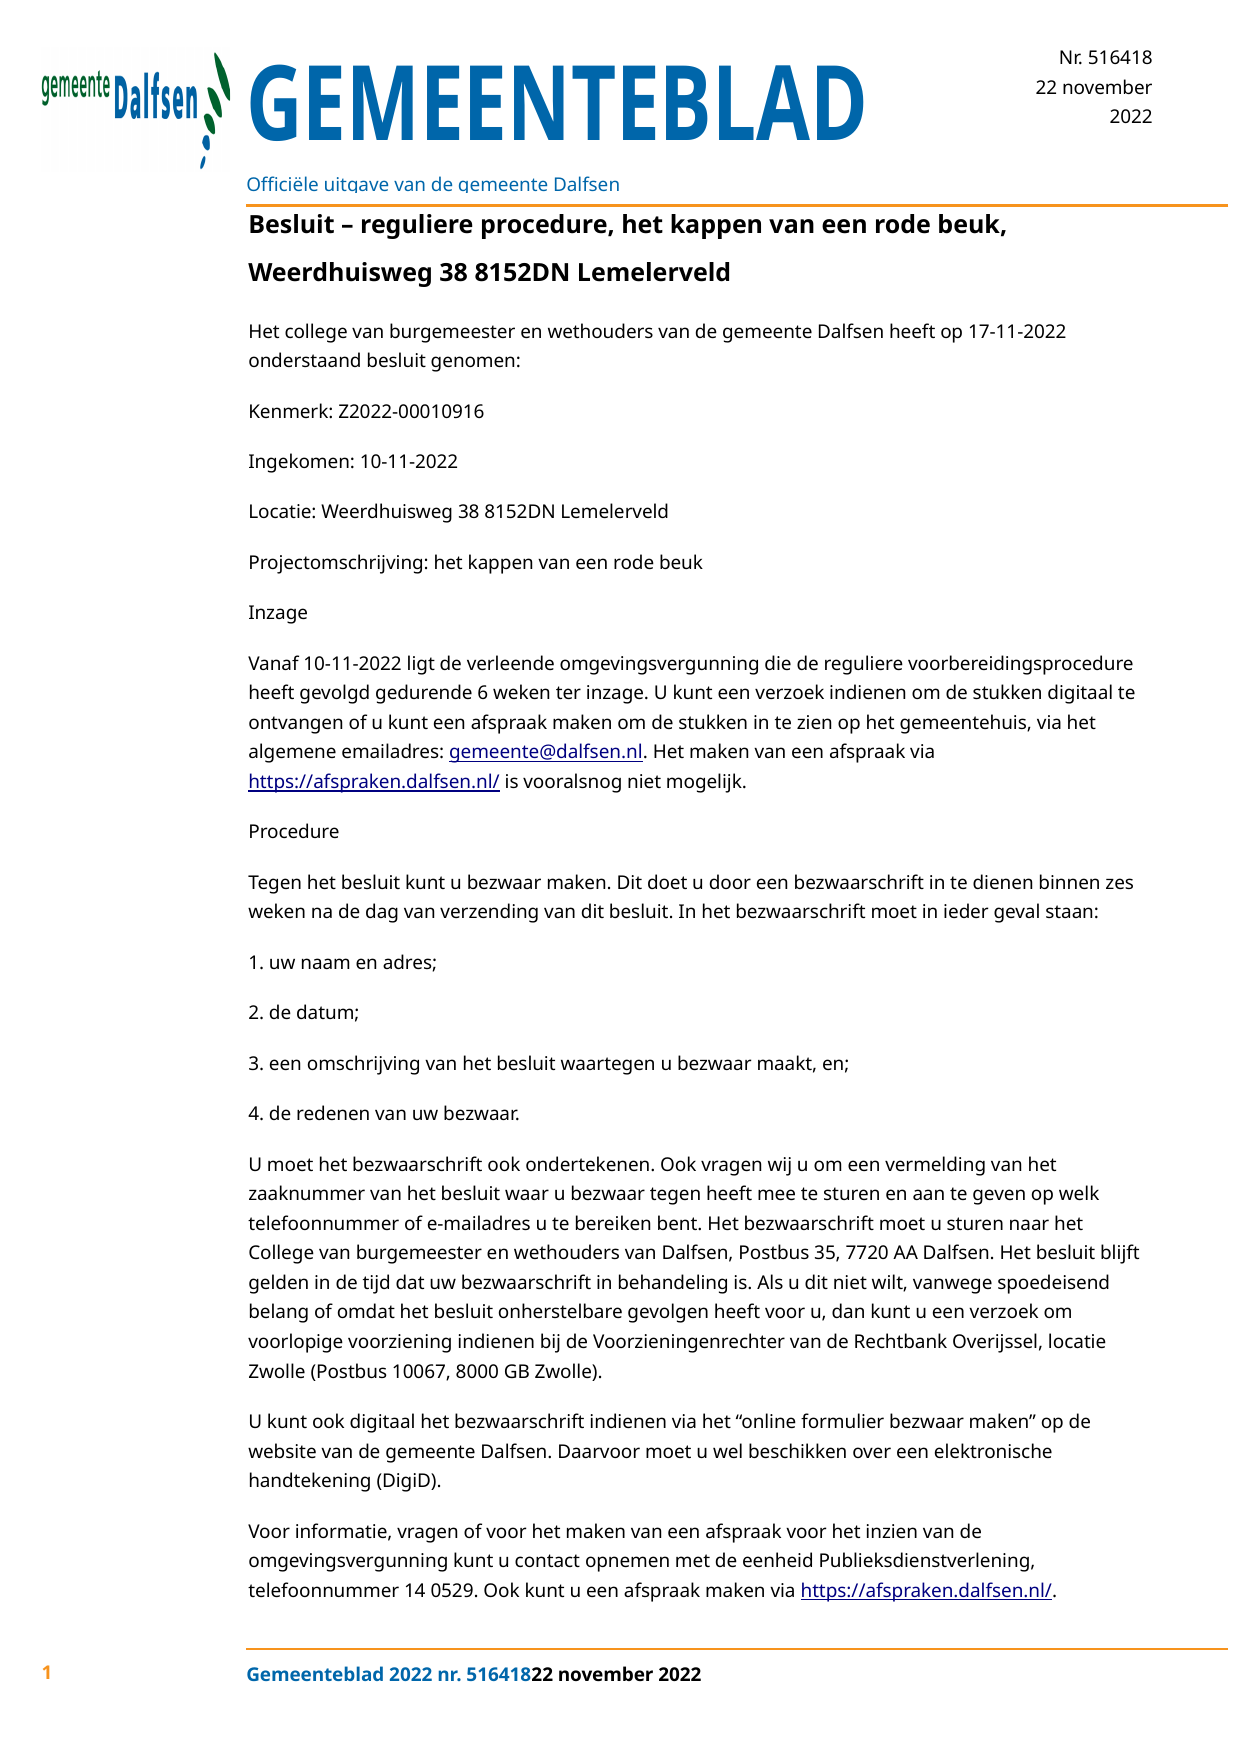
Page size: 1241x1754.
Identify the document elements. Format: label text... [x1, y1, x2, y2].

text 1. uw naam en adres; [248, 949, 1152, 975]
text Tegen het besluit kunt u bezwaar maken. Dit doet u door een bezwaarschrift in te dienen binnen zes weken na de dag van verzending van dit besluit. In het bezwaarschrift moet in ieder geval staan: [248, 869, 1152, 924]
text Besluit – reguliere procedure, het kappen van een rode beuk, Weerdhuisweg 38 8152DN Lemelerveld [248, 207, 1152, 288]
text U kunt ook digitaal het bezwaarschrift indienen via het “online formulier bezwaar maken” op de website van de gemeente Dalfsen. Daarvoor moet u wel beschikken over een elektronische handtekening (DigiD). [248, 1408, 1152, 1493]
text Locatie: Weerdhuisweg 38 8152DN Lemelerveld [248, 499, 1152, 524]
text 2. de datum; [248, 999, 1152, 1025]
picture [41, 47, 231, 172]
text Vanaf 10-11-2022 ligt de verleende omgevingsvergunning die de reguliere voorbereidingsprocedure heeft gevolgd gedurende 6 weken ter inzage. U kunt een verzoek indienen om de stukken digitaal te ontvangen of u kunt een afspraak maken om de stukken in te zien op het gemeentehuis, via het algemene emailadres: gemeente@dalfsen.nl. Het maken van een afspraak via https://afspraken.dalfsen.nl/ is vooralsnog niet mogelijk. [248, 650, 1152, 794]
text Projectomschrijving: het kappen van een rode beuk [248, 549, 1152, 575]
text Voor informatie, vragen of voor het maken van een afspraak voor het inzien van de omgevingsvergunning kunt u contact opnemen met de eenheid Publieksdienstverlening, telefoonnummer 14 0529. Ook kunt u een afspraak maken via https://afspraken.dalfsen.nl/. [248, 1518, 1152, 1603]
text 4. de redenen van uw bezwaar. [248, 1100, 1152, 1126]
text Inzage [248, 599, 1152, 625]
text 3. een omschrijving van het besluit waartegen u bezwaar maakt, en; [248, 1050, 1152, 1076]
text Kenmerk: Z2022-00010916 [248, 398, 1152, 424]
text Ingekomen: 10-11-2022 [248, 448, 1152, 474]
text Procedure [248, 819, 1152, 844]
text Het college van burgemeester en wethouders van de gemeente Dalfsen heeft op 17-11-2022 onderstaand besluit genomen: [248, 318, 1152, 373]
text U moet het bezwaarschrift ook ondertekenen. Ook vragen wij u om een vermelding van het zaaknummer van het besluit waar u bezwaar tegen heeft mee te sturen en aan te geven op welk telefoonnummer of e-mailadres u te bereiken bent. Het bezwaarschrift moet u sturen naar het College van burgemeester en wethouders van Dalfsen, Postbus 35, 7720 AA Dalfsen. Het besluit blijft gelden in de tijd dat uw bezwaarschrift in behandeling is. Als u dit niet wilt, vanwege spoedeisend belang of omdat het besluit onherstelbare gevolgen heeft voor u, dan kunt u een verzoek om voorlopige voorziening indienen bij de Voorzieningenrechter van de Rechtbank Overijssel, locatie Zwolle (Postbus 10067, 8000 GB Zwolle). [248, 1151, 1152, 1384]
